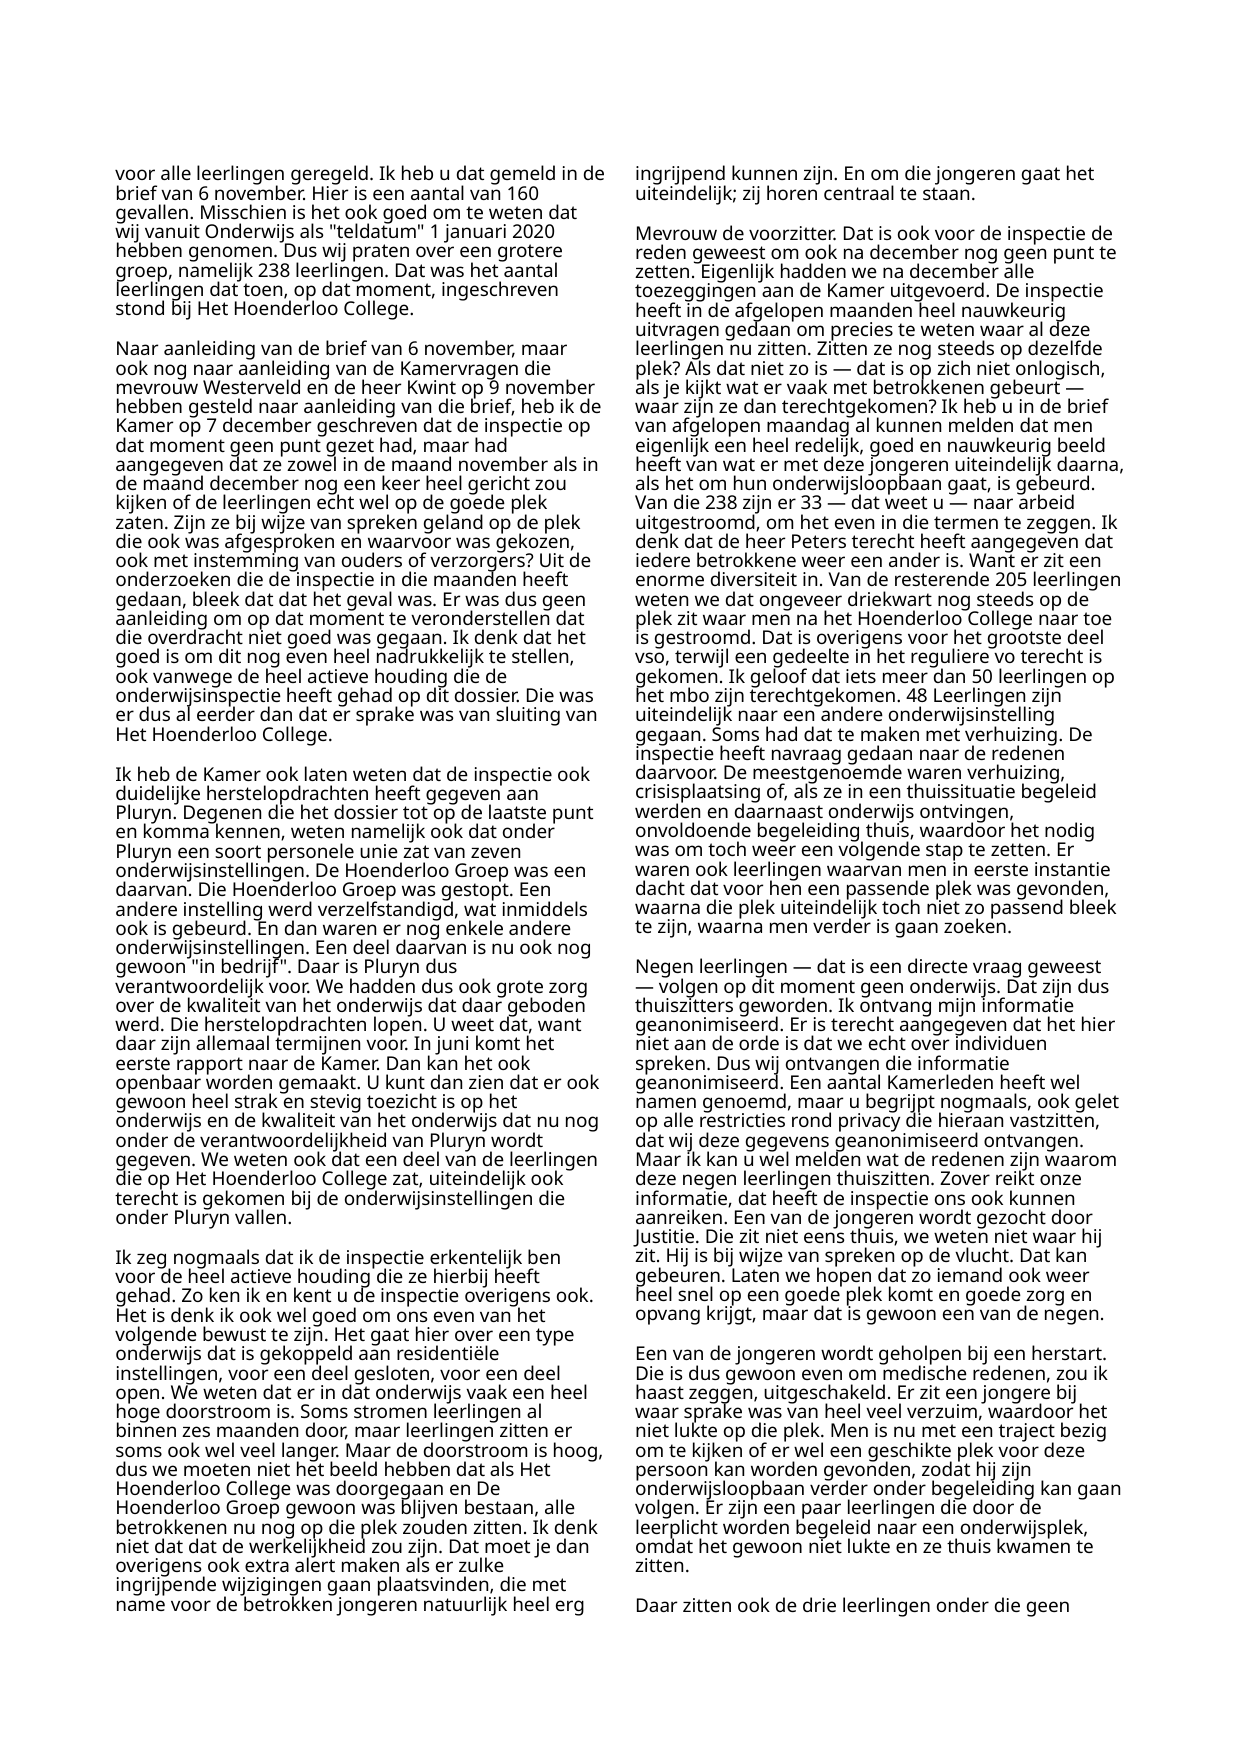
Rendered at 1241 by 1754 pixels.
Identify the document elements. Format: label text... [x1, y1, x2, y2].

text Ik zeg nogmaals dat ik de inspectie erkentelijk ben voor de heel actieve houding die ze hierbij heeft gehad. Zo ken ik en kent u de inspectie overigens ook. Het is denk ik ook wel goed om ons even van het volgende bewust te zijn. Het gaat hier over een type onderwijs dat is gekoppeld aan residentiële instellingen, voor een deel gesloten, voor een deel open. We weten dat er in dat onderwijs vaak een heel hoge doorstroom is. Soms stromen leerlingen al binnen zes maanden door, maar leerlingen zitten er soms ook wel veel langer. Maar de doorstroom is hoog, dus we moeten niet het beeld hebben dat als Het Hoenderloo College was doorgegaan en De Hoenderloo Groep gewoon was blijven bestaan, alle betrokkenen nu nog op die plek zouden zitten. Ik denk niet dat dat de werkelijkheid zou zijn. Dat moet je dan overigens ook extra alert maken als er zulke ingrijpende wijzigingen gaan plaatsvinden, die met name voor de betrokken jongeren natuurlijk heel erg [115, 1249, 605, 1615]
text ingrijpend kunnen zijn. En om die jongeren gaat het uiteindelijk; zij horen centraal te staan. [635, 165, 1125, 204]
text Naar aanleiding van de brief van 6 november, maar ook nog naar aanleiding van de Kamervragen die mevrouw Westerveld en de heer Kwint op 9 november hebben gesteld naar aanleiding van die brief, heb ik de Kamer op 7 december geschreven dat de inspectie op dat moment geen punt gezet had, maar had aangegeven dat ze zowel in de maand november als in de maand december nog een keer heel gericht zou kijken of de leerlingen echt wel op de goede plek zaten. Zijn ze bij wijze van spreken geland op de plek die ook was afgesproken en waarvoor was gekozen, ook met instemming van ouders of verzorgers? Uit de onderzoeken die de inspectie in die maanden heeft gedaan, bleek dat dat het geval was. Er was dus geen aanleiding om op dat moment te veronderstellen dat die overdracht niet goed was gegaan. Ik denk dat het goed is om dit nog even heel nadrukkelijk te stellen, ook vanwege de heel actieve houding die de onderwijsinspectie heeft gehad op dit dossier. Die was er dus al eerder dan dat er sprake was van sluiting van Het Hoenderloo College. [115, 340, 605, 745]
text Mevrouw de voorzitter. Dat is ook voor de inspectie de reden geweest om ook na december nog geen punt te zetten. Eigenlijk hadden we na december alle toezeggingen aan de Kamer uitgevoerd. De inspectie heeft in de afgelopen maanden heel nauwkeurig uitvragen gedaan om precies te weten waar al deze leerlingen nu zitten. Zitten ze nog steeds op dezelfde plek? Als dat niet zo is — dat is op zich niet onlogisch, als je kijkt wat er vaak met betrokkenen gebeurt — waar zijn ze dan terechtgekomen? Ik heb u in de brief van afgelopen maandag al kunnen melden dat men eigenlijk een heel redelijk, goed en nauwkeurig beeld heeft van wat er met deze jongeren uiteindelijk daarna, als het om hun onderwijsloopbaan gaat, is gebeurd. Van die 238 zijn er 33 — dat weet u — naar arbeid uitgestroomd, om het even in die termen te zeggen. Ik denk dat de heer Peters terecht heeft aangegeven dat iedere betrokkene weer een ander is. Want er zit een enorme diversiteit in. Van de resterende 205 leerlingen weten we dat ongeveer driekwart nog steeds op de plek zit waar men na het Hoenderloo College naar toe is gestroomd. Dat is overigens voor het grootste deel vso, terwijl een gedeelte in het reguliere vo terecht is gekomen. Ik geloof dat iets meer dan 50 leerlingen op het mbo zijn terechtgekomen. 48 Leerlingen zijn uiteindelijk naar een andere onderwijsinstelling gegaan. Soms had dat te maken met verhuizing. De inspectie heeft navraag gedaan naar de redenen daarvoor. De meestgenoemde waren verhuizing, crisisplaatsing of, als ze in een thuissituatie begeleid werden en daarnaast onderwijs ontvingen, onvoldoende begeleiding thuis, waardoor het nodig was om toch weer een volgende stap te zetten. Er waren ook leerlingen waarvan men in eerste instantie dacht dat voor hen een passende plek was gevonden, waarna die plek uiteindelijk toch niet zo passend bleek te zijn, waarna men verder is gaan zoeken. [635, 224, 1125, 938]
text Daar zitten ook de drie leerlingen onder die geen [635, 1597, 1125, 1616]
text Een van de jongeren wordt geholpen bij een herstart. Die is dus gewoon even om medische redenen, zou ik haast zeggen, uitgeschakeld. Er zit een jongere bij waar sprake was van heel veel verzuim, waardoor het niet lukte op die plek. Men is nu met een traject bezig om te kijken of er wel een geschikte plek voor deze persoon kan worden gevonden, zodat hij zijn onderwijsloopbaan verder onder begeleiding kan gaan volgen. Er zijn een paar leerlingen die door de leerplicht worden begeleid naar een onderwijsplek, omdat het gewoon niet lukte en ze thuis kwamen te zitten. [635, 1345, 1125, 1576]
text Ik heb de Kamer ook laten weten dat de inspectie ook duidelijke herstelopdrachten heeft gegeven aan Pluryn. Degenen die het dossier tot op de laatste punt en komma kennen, weten namelijk ook dat onder Pluryn een soort personele unie zat van zeven onderwijsinstellingen. De Hoenderloo Groep was een daarvan. Die Hoenderloo Groep was gestopt. Een andere instelling werd verzelfstandigd, wat inmiddels ook is gebeurd. En dan waren er nog enkele andere onderwijsinstellingen. Een deel daarvan is nu ook nog gewoon "in bedrijf". Daar is Pluryn dus verantwoordelijk voor. We hadden dus ook grote zorg over de kwaliteit van het onderwijs dat daar geboden werd. Die herstelopdrachten lopen. U weet dat, want daar zijn allemaal termijnen voor. In juni komt het eerste rapport naar de Kamer. Dan kan het ook openbaar worden gemaakt. U kunt dan zien dat er ook gewoon heel strak en stevig toezicht is op het onderwijs en de kwaliteit van het onderwijs dat nu nog onder de verantwoordelijkheid van Pluryn wordt gegeven. We weten ook dat een deel van de leerlingen die op Het Hoenderloo College zat, uiteindelijk ook terecht is gekomen bij de onderwijsinstellingen die onder Pluryn vallen. [115, 766, 605, 1228]
text voor alle leerlingen geregeld. Ik heb u dat gemeld in de brief van 6 november. Hier is een aantal van 160 gevallen. Misschien is het ook goed om te weten dat wij vanuit Onderwijs als "teldatum" 1 januari 2020 hebben genomen. Dus wij praten over een grotere groep, namelijk 238 leerlingen. Dat was het aantal leerlingen dat toen, op dat moment, ingeschreven stond bij Het Hoenderloo College. [115, 165, 605, 319]
text Negen leerlingen — dat is een directe vraag geweest — volgen op dit moment geen onderwijs. Dat zijn dus thuiszitters geworden. Ik ontvang mijn informatie geanonimiseerd. Er is terecht aangegeven dat het hier niet aan de orde is dat we echt over individuen spreken. Dus wij ontvangen die informatie geanonimiseerd. Een aantal Kamerleden heeft wel namen genoemd, maar u begrijpt nogmaals, ook gelet op alle restricties rond privacy die hieraan vastzitten, dat wij deze gegevens geanonimiseerd ontvangen. Maar ik kan u wel melden wat de redenen zijn waarom deze negen leerlingen thuiszitten. Zover reikt onze informatie, dat heeft de inspectie ons ook kunnen aanreiken. Een van de jongeren wordt gezocht door Justitie. Die zit niet eens thuis, we weten niet waar hij zit. Hij is bij wijze van spreken op de vlucht. Dat kan gebeuren. Laten we hopen dat zo iemand ook weer heel snel op een goede plek komt en goede zorg en opvang krijgt, maar dat is gewoon een van de negen. [635, 958, 1125, 1324]
